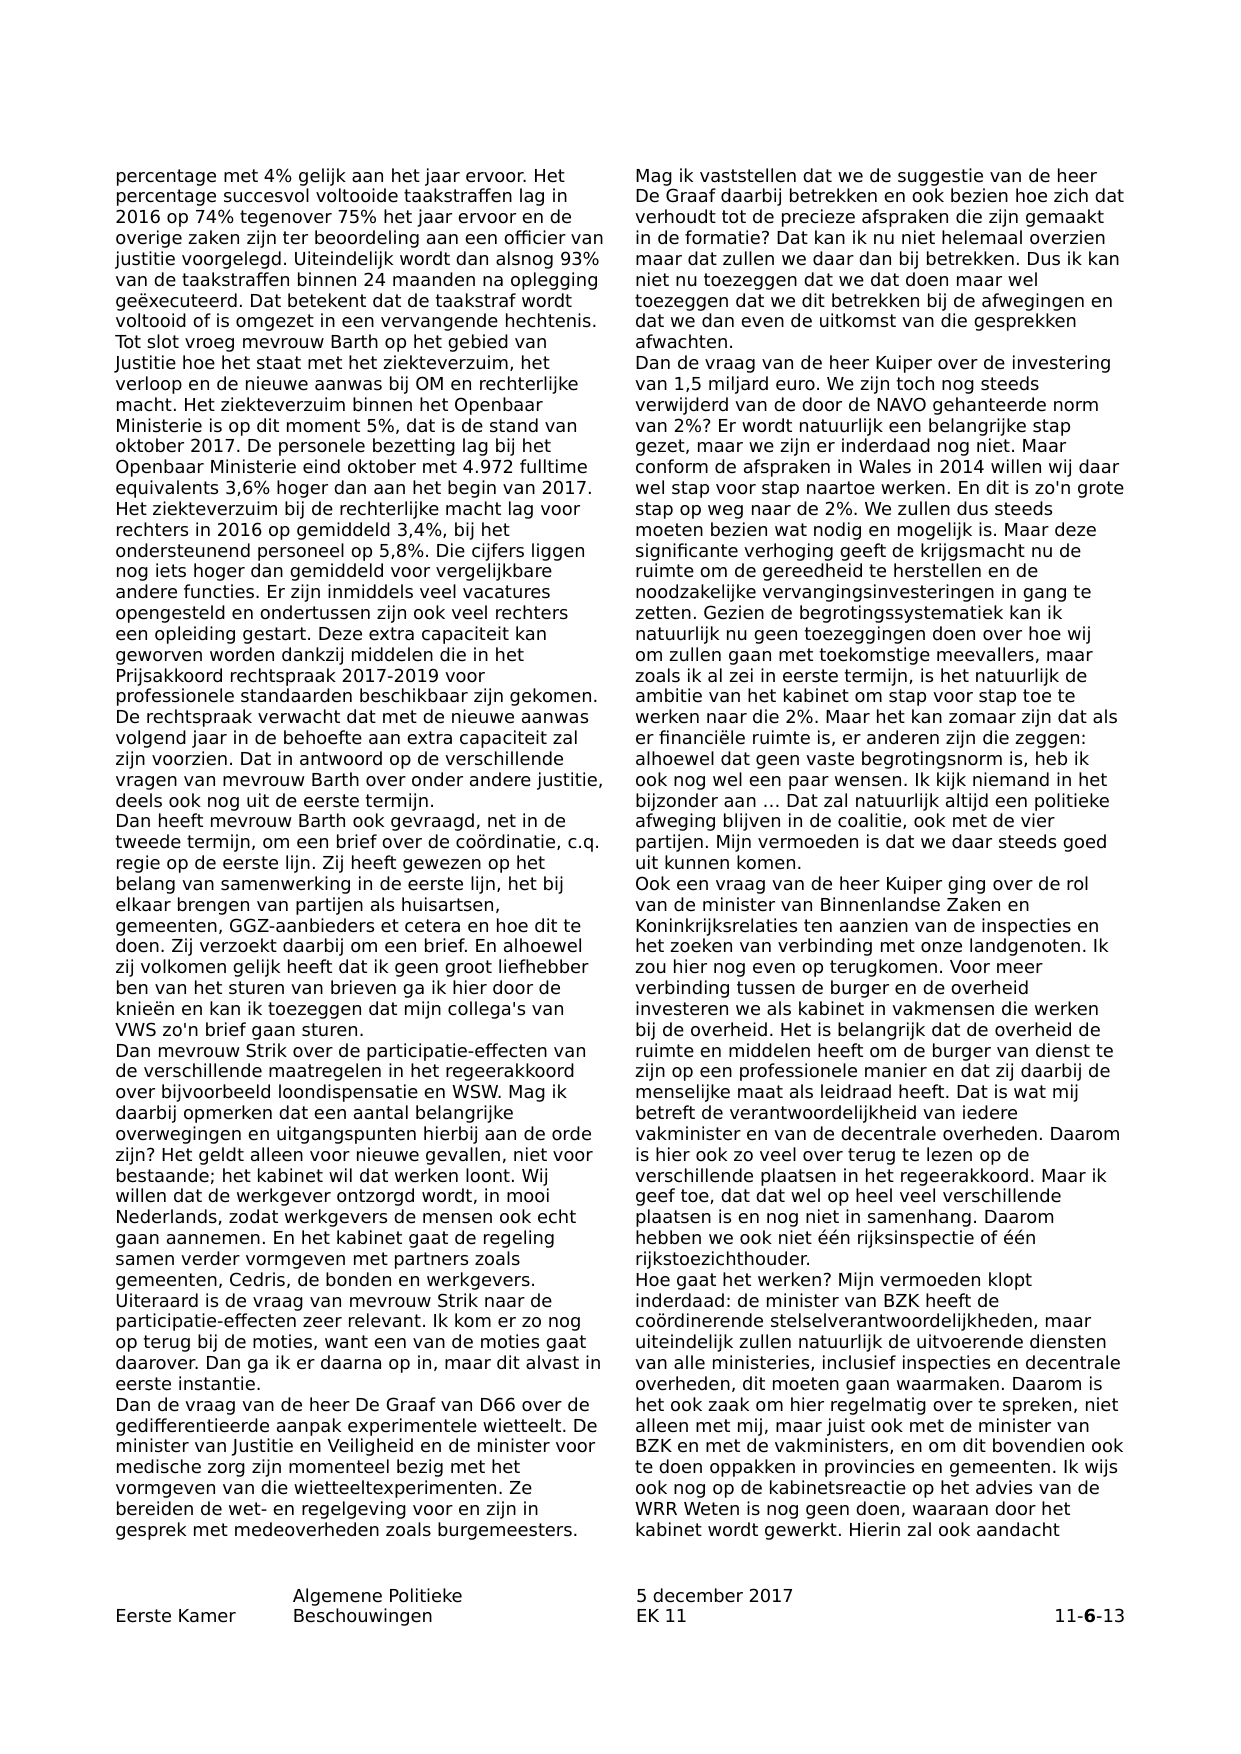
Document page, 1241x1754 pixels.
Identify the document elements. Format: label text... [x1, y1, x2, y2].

text Tot slot vroeg mevrouw Barth op het gebied van Justitie hoe het staat met het ziekteverzuim, het verloop en de nieuwe aanwas bij OM en rechterlijke macht. Het ziekteverzuim binnen het Openbaar Ministerie is op dit moment 5%, dat is de stand van oktober 2017. De personele bezetting lag bij het Openbaar Ministerie eind oktober met 4.972 fulltime equivalents 3,6% hoger dan aan het begin van 2017. Het ziekteverzuim bij de rechterlijke macht lag voor rechters in 2016 op gemiddeld 3,4%, bij het ondersteunend personeel op 5,8%. Die cijfers liggen nog iets hoger dan gemiddeld voor vergelijkbare andere functies. Er zijn inmiddels veel vacatures opengesteld en ondertussen zijn ook veel rechters een opleiding gestart. Deze extra capaciteit kan geworven worden dankzij middelen die in het Prijsakkoord rechtspraak 2017-2019 voor professionele standaarden beschikbaar zijn gekomen. De rechtspraak verwacht dat met de nieuwe aanwas volgend jaar in de behoefte aan extra capaciteit zal zijn voorzien. Dat in antwoord op de verschillende vragen van mevrouw Barth over onder andere justitie, deels ook nog uit de eerste termijn. [115, 332, 605, 811]
text Ook een vraag van de heer Kuiper ging over de rol van de minister van Binnenlandse Zaken en Koninkrijksrelaties ten aanzien van de inspecties en het zoeken van verbinding met onze landgenoten. Ik zou hier nog even op terugkomen. Voor meer verbinding tussen de burger en de overheid investeren we als kabinet in vakmensen die werken bij de overheid. Het is belangrijk dat de overheid de ruimte en middelen heeft om de burger van dienst te zijn op een professionele manier en dat zij daarbij de menselijke maat als leidraad heeft. Dat is wat mij betreft de verantwoordelijkheid van iedere vakminister en van de decentrale overheden. Daarom is hier ook zo veel over terug te lezen op de verschillende plaatsen in het regeerakkoord. Maar ik geef toe, dat dat wel op heel veel verschillende plaatsen is en nog niet in samenhang. Daarom hebben we ook niet één rijksinspectie of één rijkstoezichthouder. [635, 874, 1125, 1269]
text percentage met 4% gelijk aan het jaar ervoor. Het percentage succesvol voltooide taakstraffen lag in 2016 op 74% tegenover 75% het jaar ervoor en de overige zaken zijn ter beoordeling aan een officier van justitie voorgelegd. Uiteindelijk wordt dan alsnog 93% van de taakstraffen binnen 24 maanden na oplegging geëxecuteerd. Dat betekent dat de taakstraf wordt voltooid of is omgezet in een vervangende hechtenis. [115, 165, 605, 332]
text Mag ik vaststellen dat we de suggestie van de heer De Graaf daarbij betrekken en ook bezien hoe zich dat verhoudt tot de precieze afspraken die zijn gemaakt in de formatie? Dat kan ik nu niet helemaal overzien maar dat zullen we daar dan bij betrekken. Dus ik kan niet nu toezeggen dat we dat doen maar wel toezeggen dat we dit betrekken bij de afwegingen en dat we dan even de uitkomst van die gesprekken afwachten. [635, 165, 1125, 353]
text Dan heeft mevrouw Barth ook gevraagd, net in de tweede termijn, om een brief over de coördinatie, c.q. regie op de eerste lijn. Zij heeft gewezen op het belang van samenwerking in de eerste lijn, het bij elkaar brengen van partijen als huisartsen, gemeenten, GGZ-aanbieders et cetera en hoe dit te doen. Zij verzoekt daarbij om een brief. En alhoewel zij volkomen gelijk heeft dat ik geen groot liefhebber ben van het sturen van brieven ga ik hier door de knieën en kan ik toezeggen dat mijn collega's van VWS zo'n brief gaan sturen. [115, 811, 605, 1040]
text Dan de vraag van de heer Kuiper over de investering van 1,5 miljard euro. We zijn toch nog steeds verwijderd van de door de NAVO gehanteerde norm van 2%? Er wordt natuurlijk een belangrijke stap gezet, maar we zijn er inderdaad nog niet. Maar conform de afspraken in Wales in 2014 willen wij daar wel stap voor stap naartoe werken. En dit is zo'n grote stap op weg naar de 2%. We zullen dus steeds moeten bezien wat nodig en mogelijk is. Maar deze significante verhoging geeft de krijgsmacht nu de ruimte om de gereedheid te herstellen en de noodzakelijke vervangingsinvesteringen in gang te zetten. Gezien de begrotingssystematiek kan ik natuurlijk nu geen toezeggingen doen over hoe wij om zullen gaan met toekomstige meevallers, maar zoals ik al zei in eerste termijn, is het natuurlijk de ambitie van het kabinet om stap voor stap toe te werken naar die 2%. Maar het kan zomaar zijn dat als er financiële ruimte is, er anderen zijn die zeggen: alhoewel dat geen vaste begrotingsnorm is, heb ik ook nog wel een paar wensen. Ik kijk niemand in het bijzonder aan … Dat zal natuurlijk altijd een politieke afweging blijven in de coalitie, ook met de vier partijen. Mijn vermoeden is dat we daar steeds goed uit kunnen komen. [635, 353, 1125, 874]
text Dan de vraag van de heer De Graaf van D66 over de gedifferentieerde aanpak experimentele wietteelt. De minister van Justitie en Veiligheid en de minister voor medische zorg zijn momenteel bezig met het vormgeven van die wietteeltexperimenten. Ze bereiden de wet- en regelgeving voor en zijn in gesprek met medeoverheden zoals burgemeesters. [115, 1394, 605, 1540]
text Hoe gaat het werken? Mijn vermoeden klopt inderdaad: de minister van BZK heeft de coördinerende stelselverantwoordelijkheden, maar uiteindelijk zullen natuurlijk de uitvoerende diensten van alle ministeries, inclusief inspecties en decentrale overheden, dit moeten gaan waarmaken. Daarom is het ook zaak om hier regelmatig over te spreken, niet alleen met mij, maar juist ook met de minister van BZK en met de vakministers, en om dit bovendien ook te doen oppakken in provincies en gemeenten. Ik wijs ook nog op de kabinetsreactie op het advies van de WRR Weten is nog geen doen, waaraan door het kabinet wordt gewerkt. Hierin zal ook aandacht [635, 1269, 1125, 1540]
text Dan mevrouw Strik over de participatie-effecten van de verschillende maatregelen in het regeerakkoord over bijvoorbeeld loondispensatie en WSW. Mag ik daarbij opmerken dat een aantal belangrijke overwegingen en uitgangspunten hierbij aan de orde zijn? Het geldt alleen voor nieuwe gevallen, niet voor bestaande; het kabinet wil dat werken loont. Wij willen dat de werkgever ontzorgd wordt, in mooi Nederlands, zodat werkgevers de mensen ook echt gaan aannemen. En het kabinet gaat de regeling samen verder vormgeven met partners zoals gemeenten, Cedris, de bonden en werkgevers. Uiteraard is de vraag van mevrouw Strik naar de participatie-effecten zeer relevant. Ik kom er zo nog op terug bij de moties, want een van de moties gaat daarover. Dan ga ik er daarna op in, maar dit alvast in eerste instantie. [115, 1040, 605, 1394]
